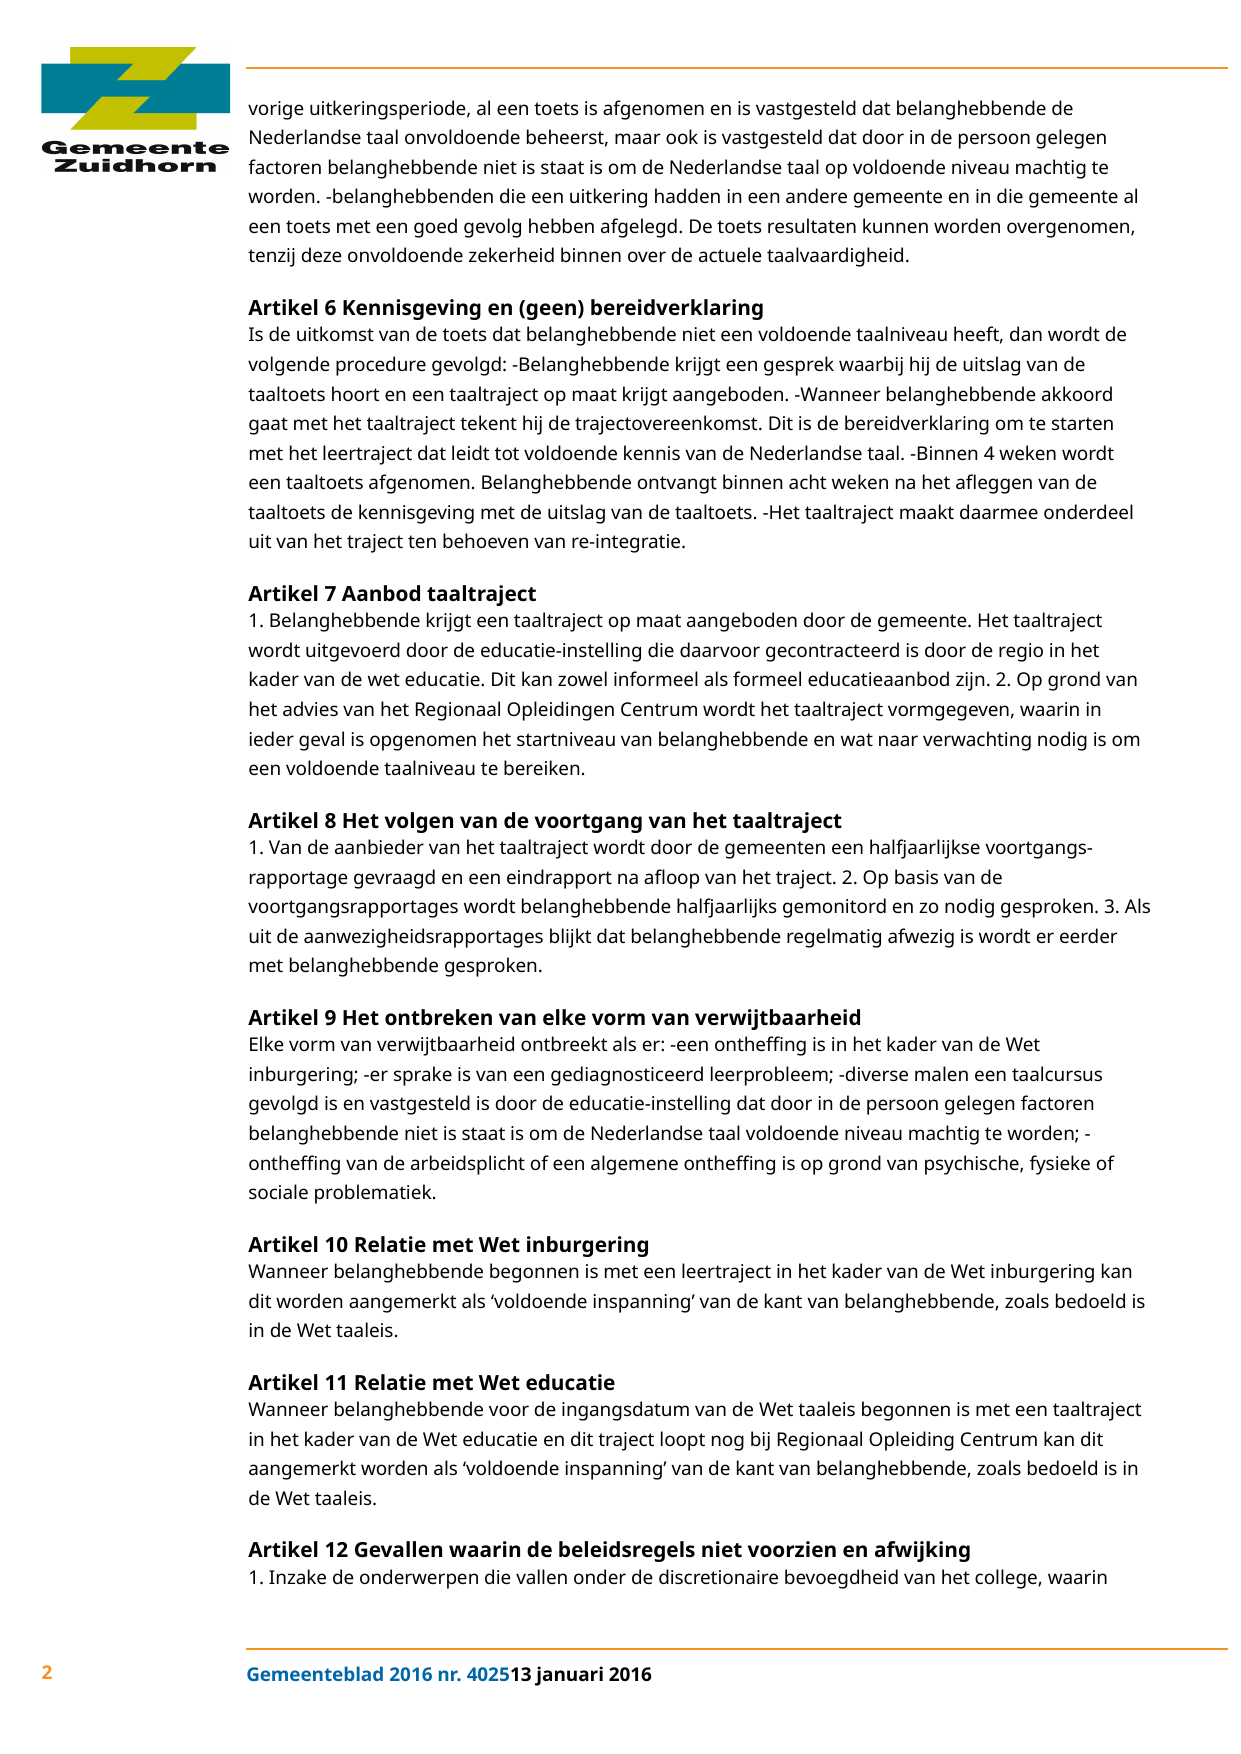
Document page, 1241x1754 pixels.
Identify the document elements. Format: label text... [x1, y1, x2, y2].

picture [41, 47, 231, 172]
text vorige uitkeringsperiode, al een toets is afgenomen en is vastgesteld dat belanghebbende de Nederlandse taal onvoldoende beheerst, maar ook is vastgesteld dat door in de persoon gelegen factoren belanghebbende niet is staat is om de Nederlandse taal op voldoende niveau machtig te worden. -belanghebbenden die een uitkering hadden in een andere gemeente en in die gemeente al een toets met een goed gevolg hebben afgelegd. De toets resultaten kunnen worden overgenomen, tenzij deze onvoldoende zekerheid binnen over de actuele taalvaardigheid. [248, 95, 1152, 268]
text Artikel 12 Gevallen waarin de beleidsregels niet voorzien en afwijking [248, 1535, 1152, 1564]
text Artikel 11 Relatie met Wet educatie [248, 1368, 1152, 1396]
text 1. Inzake de onderwerpen die vallen onder de discretionaire bevoegdheid van het college, waarin [248, 1564, 1152, 1589]
text Artikel 8 Het volgen van de voortgang van het taaltraject [248, 806, 1152, 834]
text Artikel 9 Het ontbreken van elke vorm van verwijtbaarheid [248, 1003, 1152, 1031]
text Is de uitkomst van de toets dat belanghebbende niet een voldoende taalniveau heeft, dan wordt de volgende procedure gevolgd: -Belanghebbende krijgt een gesprek waarbij hij de uitslag van de taaltoets hoort en een taaltraject op maat krijgt aangeboden. -Wanneer belanghebbende akkoord gaat met het taaltraject tekent hij de trajectovereenkomst. Dit is de bereidverklaring om te starten met het leertraject dat leidt tot voldoende kennis van de Nederlandse taal. -Binnen 4 weken wordt een taaltoets afgenomen. Belanghebbende ontvangt binnen acht weken na het afleggen van de taaltoets de kennisgeving met de uitslag van de taaltoets. -Het taaltraject maakt daarmee onderdeel uit van het traject ten behoeven van re-integratie. [248, 322, 1152, 554]
text Artikel 7 Aanbod taaltraject [248, 579, 1152, 607]
text 1. Belanghebbende krijgt een taaltraject op maat aangeboden door de gemeente. Het taaltraject wordt uitgevoerd door de educatie-instelling die daarvoor gecontracteerd is door de regio in het kader van de wet educatie. Dit kan zowel informeel als formeel educatieaanbod zijn. 2. Op grond van het advies van het Regionaal Opleidingen Centrum wordt het taaltraject vormgegeven, waarin in ieder geval is opgenomen het startniveau van belanghebbende en wat naar verwachting nodig is om een voldoende taalniveau te bereiken. [248, 607, 1152, 781]
text Wanneer belanghebbende voor de ingangsdatum van de Wet taaleis begonnen is met een taaltraject in het kader van de Wet educatie en dit traject loopt nog bij Regionaal Opleiding Centrum kan dit aangemerkt worden als ‘voldoende inspanning’ van de kant van belanghebbende, zoals bedoeld is in de Wet taaleis. [248, 1396, 1152, 1511]
text Elke vorm van verwijtbaarheid ontbreekt als er: -een ontheffing is in het kader van de Wet inburgering; -er sprake is van een gediagnosticeerd leerprobleem; -diverse malen een taalcursus gevolgd is en vastgesteld is door de educatie-instelling dat door in de persoon gelegen factoren belanghebbende niet is staat is om de Nederlandse taal voldoende niveau machtig te worden; -ontheffing van de arbeidsplicht of een algemene ontheffing is op grond van psychische, fysieke of sociale problematiek. [248, 1031, 1152, 1205]
text Artikel 10 Relatie met Wet inburgering [248, 1230, 1152, 1258]
text 1. Van de aanbieder van het taaltraject wordt door de gemeenten een halfjaarlijkse voortgangs-rapportage gevraagd en een eindrapport na afloop van het traject. 2. Op basis van de voortgangsrapportages wordt belanghebbende halfjaarlijks gemonitord en zo nodig gesproken. 3. Als uit de aanwezigheidsrapportages blijkt dat belanghebbende regelmatig afwezig is wordt er eerder met belanghebbende gesproken. [248, 834, 1152, 978]
text Artikel 6 Kennisgeving en (geen) bereidverklaring [248, 293, 1152, 322]
text Wanneer belanghebbende begonnen is met een leertraject in het kader van de Wet inburgering kan dit worden aangemerkt als ‘voldoende inspanning’ van de kant van belanghebbende, zoals bedoeld is in de Wet taaleis. [248, 1258, 1152, 1343]
